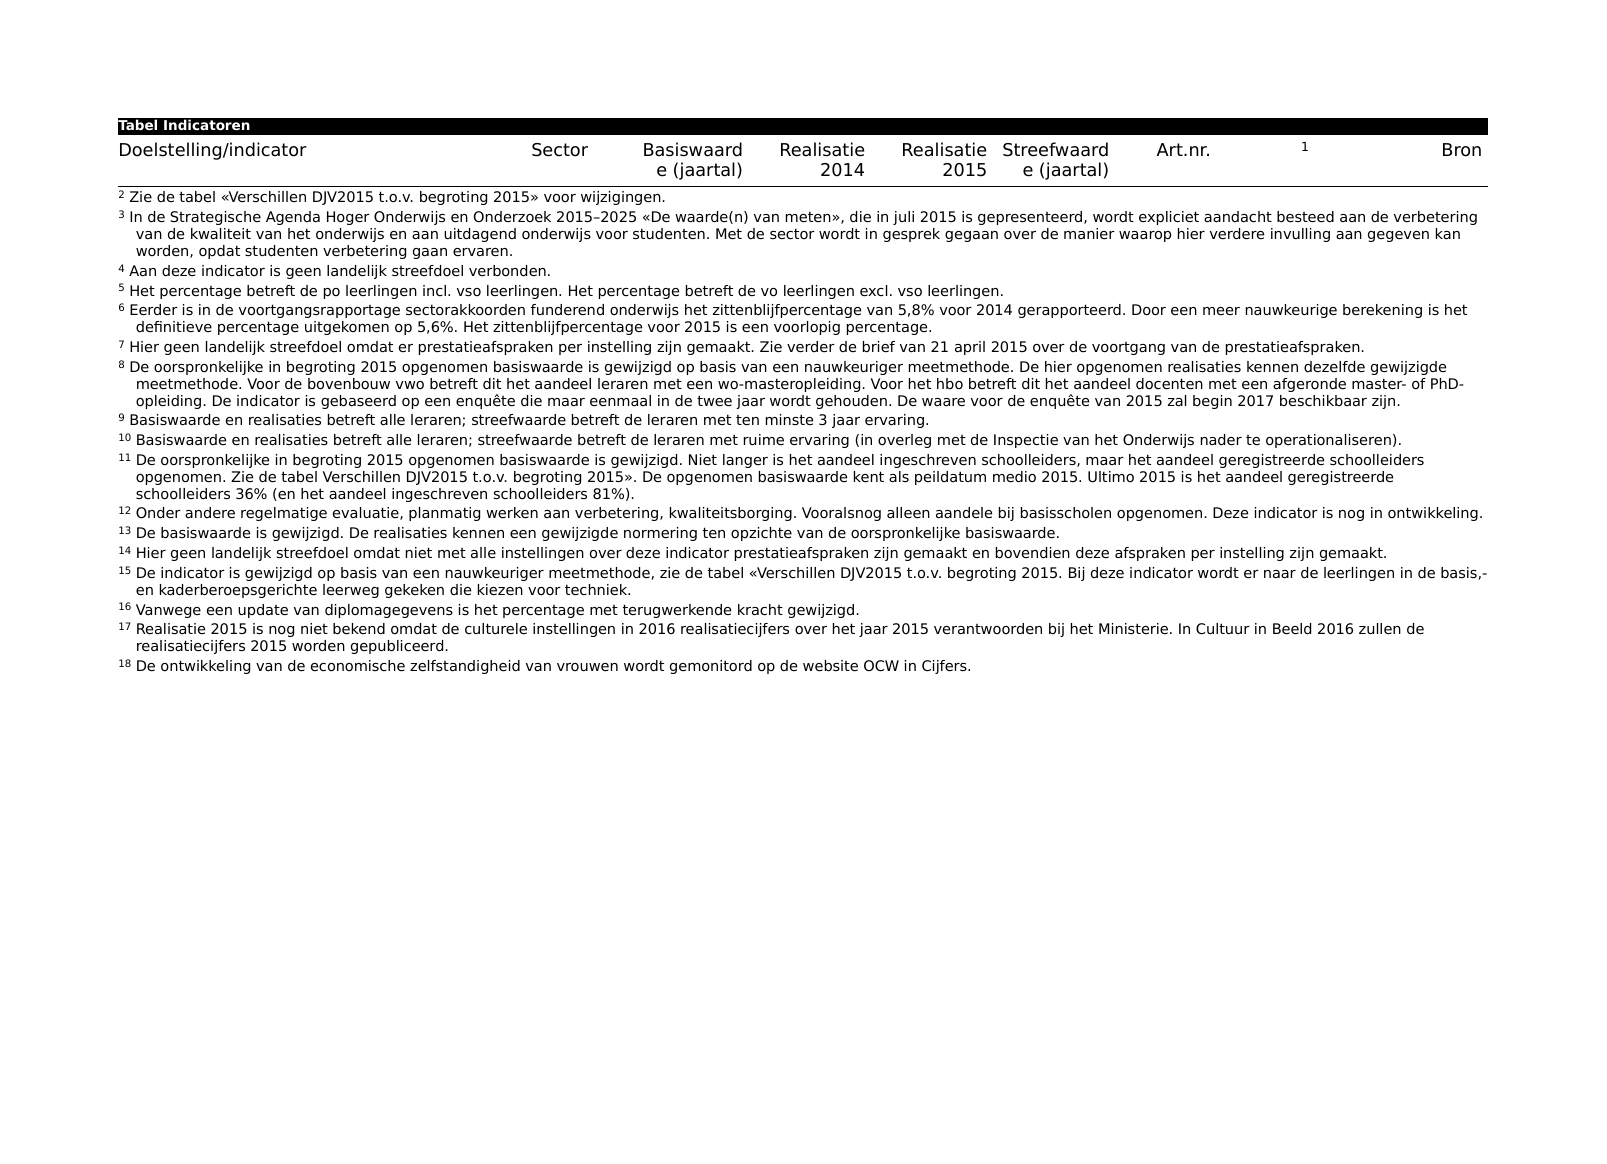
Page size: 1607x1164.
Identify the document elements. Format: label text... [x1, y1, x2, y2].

table_cell 2 Zie de tabel «Verschillen DJV2015 t.o.v. begroting 2015» voor wijzigingen. 3 In de Strategische Agenda Hoger Onderwijs en Onderzoek 2015–2025 «De waarde(n) van meten», die in juli 2015 is gepresenteerd, wordt expliciet aandacht besteed aan de verbetering van de kwaliteit van het onderwijs en aan uitdagend onderwijs voor studenten. Met de sector wordt in gesprek gegaan over de manier waarop hier verdere invulling aan gegeven kan worden, opdat studenten verbetering gaan ervaren. 4 Aan deze indicator is geen landelijk streefdoel verbonden. 5 Het percentage betreft de po leerlingen incl. vso leerlingen. Het percentage betreft de vo leerlingen excl. vso leerlingen. 6 Eerder is in de voortgangsrapportage sectorakkoorden funderend onderwijs het zittenblijfpercentage van 5,8% voor 2014 gerapporteerd. Door een meer nauwkeurige berekening is het definitieve percentage uitgekomen op 5,6%. Het zittenblijfpercentage voor 2015 is een voorlopig percentage. 7 Hier geen landelijk streefdoel omdat er prestatieafspraken per instelling zijn gemaakt. Zie verder de brief van 21 april 2015 over de voortgang van de prestatieafspraken. 8 De oorspronkelijke in begroting 2015 opgenomen basiswaarde is gewijzigd op basis van een nauwkeuriger meetmethode. De hier opgenomen realisaties kennen dezelfde gewijzigde meetmethode. Voor de bovenbouw vwo betreft dit het aandeel leraren met een wo-masteropleiding. Voor het hbo betreft dit het aandeel docenten met een afgeronde master- of PhD-opleiding. De indicator is gebaseerd op een enquête die maar eenmaal in de twee jaar wordt gehouden. De waare voor de enquête van 2015 zal begin 2017 beschikbaar zijn. 9 Basiswaarde en realisaties betreft alle leraren; streefwaarde betreft de leraren met ten minste 3 jaar ervaring. 10 Basiswaarde en realisaties betreft alle leraren; streefwaarde betreft de leraren met ruime ervaring (in overleg met de Inspectie van het Onderwijs nader te operationaliseren). 11 De oorspronkelijke in begroting 2015 opgenomen basiswaarde is gewijzigd. Niet langer is het aandeel ingeschreven schoolleiders, maar het aandeel geregistreerde schoolleiders opgenomen. Zie de tabel Verschillen DJV2015 t.o.v. begroting 2015». De opgenomen basiswaarde kent als peildatum medio 2015. Ultimo 2015 is het aandeel geregistreerde schoolleiders 36% (en het aandeel ingeschreven schoolleiders 81%). 12 Onder andere regelmatige evaluatie, planmatig werken aan verbetering, kwaliteitsborging. Vooralsnog alleen aandele bij basisscholen opgenomen. Deze indicator is nog in ontwikkeling. 13 De basiswaarde is gewijzigd. De realisaties kennen een gewijzigde normering ten opzichte van de oorspronkelijke basiswaarde. 14 Hier geen landelijk streefdoel omdat niet met alle instellingen over deze indicator prestatieafspraken zijn gemaakt en bovendien deze afspraken per instelling zijn gemaakt. 15 De indicator is gewijzigd op basis van een nauwkeuriger meetmethode, zie de tabel «Verschillen DJV2015 t.o.v. begroting 2015. Bij deze indicator wordt er naar de leerlingen in de basis,- en kaderberoepsgerichte leerweg gekeken die kiezen voor techniek. 16 Vanwege een update van diplomagegevens is het percentage met terugwerkende kracht gewijzigd. 17 Realisatie 2015 is nog niet bekend omdat de culturele instellingen in 2016 realisatiecijfers over het jaar 2015 verantwoorden bij het Ministerie. In Cultuur in Beeld 2016 zullen de realisatiecijfers 2015 worden gepubliceerd. 18 De ontwikkeling van de economische zelfstandigheid van vrouwen wordt gemonitord op de website OCW in Cijfers. [118, 187, 1488, 675]
table_cell Realisatie 2014 [749, 135, 871, 186]
table_cell Basiswaarde (jaartal) [627, 135, 749, 186]
table_cell Bron [1319, 135, 1488, 186]
table_cell Sector [525, 135, 627, 186]
table_header Tabel Indicatoren [118, 118, 1488, 134]
table_cell Realisatie 2015 [871, 135, 993, 186]
table_cell Streefwaarde (jaartal) [993, 135, 1115, 186]
table_cell Doelstelling/indicator [118, 135, 525, 186]
table_cell Art.nr. [1115, 135, 1217, 186]
table_cell 1 [1217, 135, 1318, 186]
